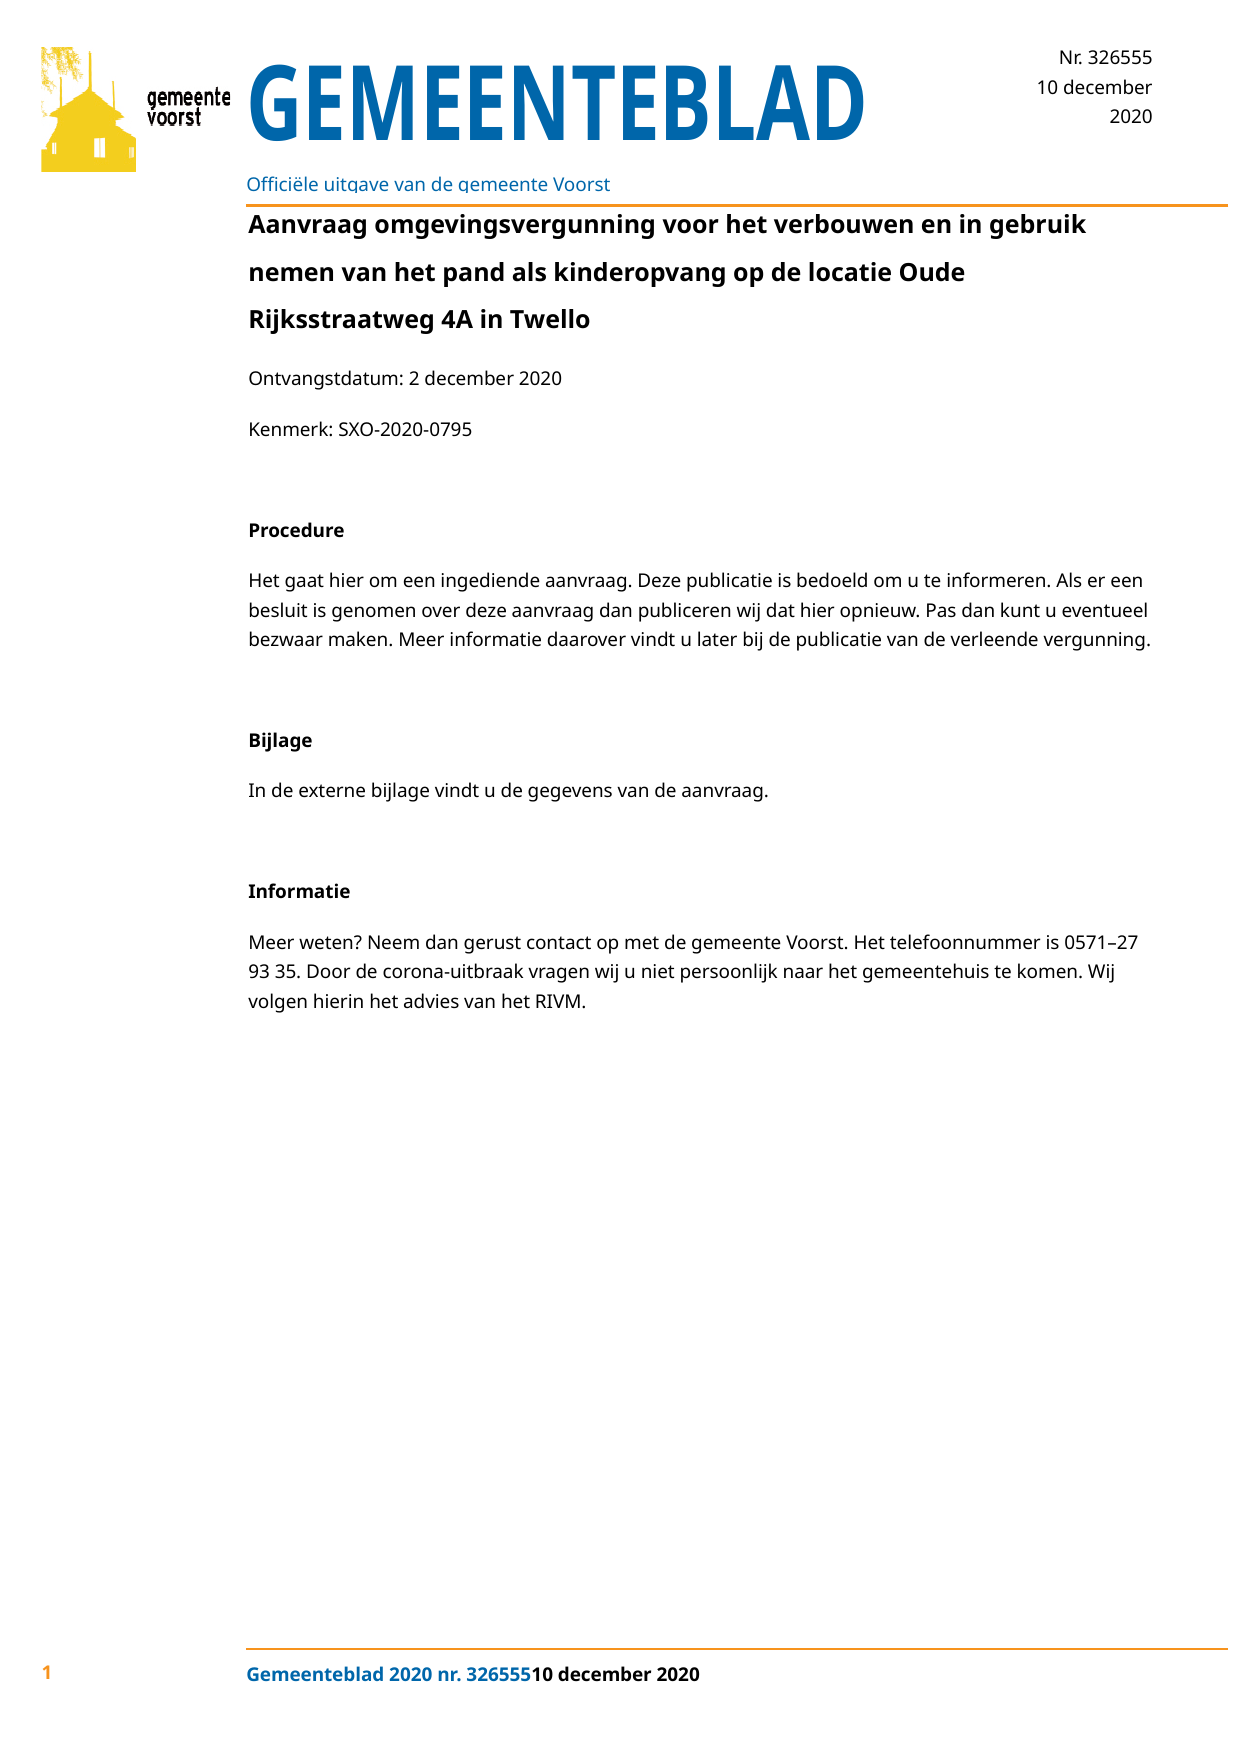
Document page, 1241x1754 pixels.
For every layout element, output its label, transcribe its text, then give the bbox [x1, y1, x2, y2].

text Bijlage [248, 727, 1152, 753]
text Aanvraag omgevingsvergunning voor het verbouwen en in gebruik nemen van het pand als kinderopvang op de locatie Oude Rijksstraatweg 4A in Twello [248, 207, 1152, 336]
text Kenmerk: SXO-2020-0795 [248, 416, 1152, 442]
text Procedure [248, 517, 1152, 542]
text Meer weten? Neem dan gerust contact op met de gemeente Voorst. Het telefoonnummer is 0571–27 93 35. Door de corona-uitbraak vragen wij u niet persoonlijk naar het gemeentehuis te komen. Wij volgen hierin het advies van het RIVM. [248, 929, 1152, 1014]
text Informatie [248, 878, 1152, 904]
text In de externe bijlage vindt u de gegevens van de aanvraag. [248, 778, 1152, 803]
picture [41, 47, 231, 172]
text Ontvangstdatum: 2 december 2020 [248, 366, 1152, 391]
text Het gaat hier om een ingediende aanvraag. Deze publicatie is bedoeld om u te informeren. Als er een besluit is genomen over deze aanvraag dan publiceren wij dat hier opnieuw. Pas dan kunt u eventueel bezwaar maken. Meer informatie daarover vindt u later bij de publicatie van de verleende vergunning. [248, 567, 1152, 652]
